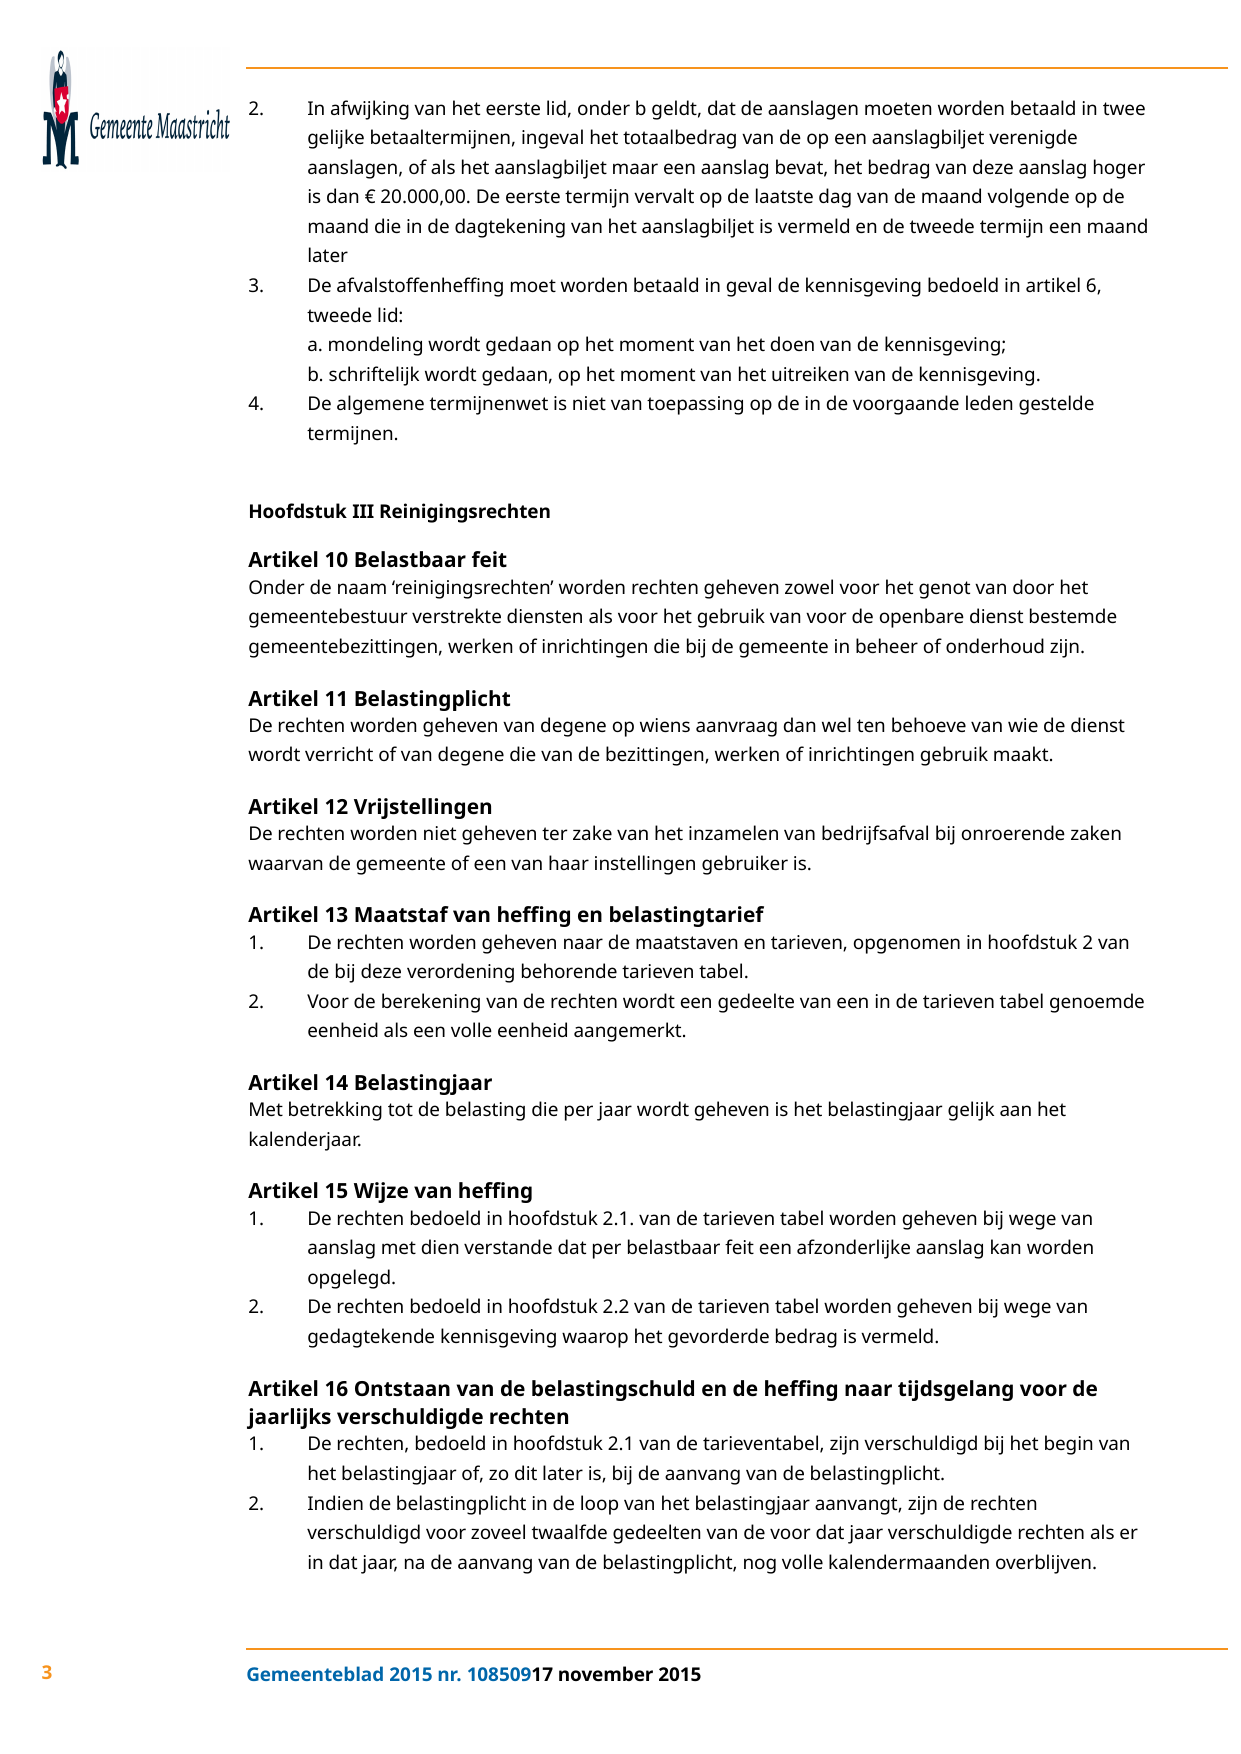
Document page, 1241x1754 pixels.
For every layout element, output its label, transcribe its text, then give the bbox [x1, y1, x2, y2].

list In afwijking van het eerste lid, onder b geldt, dat de aanslagen moeten worden betaald in twee gelijke betaaltermijnen, ingeval het totaalbedrag van de op een aanslagbiljet verenigde aanslagen, of als het aanslagbiljet maar een aanslag bevat, het bedrag van deze aanslag hoger is dan € 20.000,00. De eerste termijn vervalt op de laatste dag van de maand volgende op de maand die in de dagtekening van het aanslagbiljet is vermeld en de tweede termijn een maand later [248, 95, 1152, 268]
list a. mondeling wordt gedaan op het moment van het doen van de kennisgeving; [248, 331, 1152, 357]
text Artikel 15 Wijze van heffing [248, 1177, 1152, 1205]
list De rechten worden geheven naar de maatstaven en tarieven, opgenomen in hoofdstuk 2 van de bij deze verordening behorende tarieven tabel. [248, 929, 1152, 984]
text De rechten worden niet geheven ter zake van het inzamelen van bedrijfsafval bij onroerende zaken waarvan de gemeente of een van haar instellingen gebruiker is. [248, 821, 1152, 876]
list De rechten, bedoeld in hoofdstuk 2.1 van de tarieventabel, zijn verschuldigd bij het begin van het belastingjaar of, zo dit later is, bij de aanvang van de belastingplicht. [248, 1431, 1152, 1486]
text Artikel 11 Belastingplicht [248, 684, 1152, 712]
text Hoofdstuk III Reinigingsrechten [248, 496, 1152, 525]
picture [41, 47, 231, 172]
list De algemene termijnenwet is niet van toepassing op de in de voorgaande leden gestelde termijnen. [248, 391, 1152, 446]
text Artikel 14 Belastingjaar [248, 1068, 1152, 1097]
text Met betrekking tot de belasting die per jaar wordt geheven is het belastingjaar gelijk aan het [248, 1097, 1152, 1122]
list De rechten bedoeld in hoofdstuk 2.1. van de tarieven tabel worden geheven bij wege van aanslag met dien verstande dat per belastbaar feit een afzonderlijke aanslag kan worden opgelegd. [248, 1205, 1152, 1290]
text Artikel 12 Vrijstellingen [248, 792, 1152, 821]
text Onder de naam ‘reinigingsrechten’ worden rechten geheven zowel voor het genot van door het gemeentebestuur verstrekte diensten als voor het gebruik van voor de openbare dienst bestemde gemeentebezittingen, werken of inrichtingen die bij de gemeente in beheer of onderhoud zijn. [248, 574, 1152, 659]
text kalenderjaar. [248, 1126, 1152, 1152]
list De rechten bedoeld in hoofdstuk 2.2 van de tarieven tabel worden geheven bij wege van gedagtekende kennisgeving waarop het gevorderde bedrag is vermeld. [248, 1294, 1152, 1349]
list b. schriftelijk wordt gedaan, op het moment van het uitreiken van de kennisgeving. [248, 361, 1152, 387]
list De afvalstoffenheffing moet worden betaald in geval de kennisgeving bedoeld in artikel 6, tweede lid: [248, 272, 1152, 328]
text Artikel 16 Ontstaan van de belastingschuld en de heffing naar tijdsgelang voor de jaarlijks verschuldigde rechten [248, 1374, 1152, 1431]
text De rechten worden geheven van degene op wiens aanvraag dan wel ten behoeve van wie de dienst wordt verricht of van degene die van de bezittingen, werken of inrichtingen gebruik maakt. [248, 712, 1152, 767]
list Voor de berekening van de rechten wordt een gedeelte van een in de tarieven tabel genoemde eenheid als een volle eenheid aangemerkt. [248, 988, 1152, 1043]
text Artikel 13 Maatstaf van heffing en belastingtarief [248, 901, 1152, 929]
list Indien de belastingplicht in de loop van het belastingjaar aanvangt, zijn de rechten verschuldigd voor zoveel twaalfde gedeelten van de voor dat jaar verschuldigde rechten als er in dat jaar, na de aanvang van de belastingplicht, nog volle kalendermaanden overblijven. [248, 1490, 1152, 1575]
text Artikel 10 Belastbaar feit [248, 546, 1152, 574]
